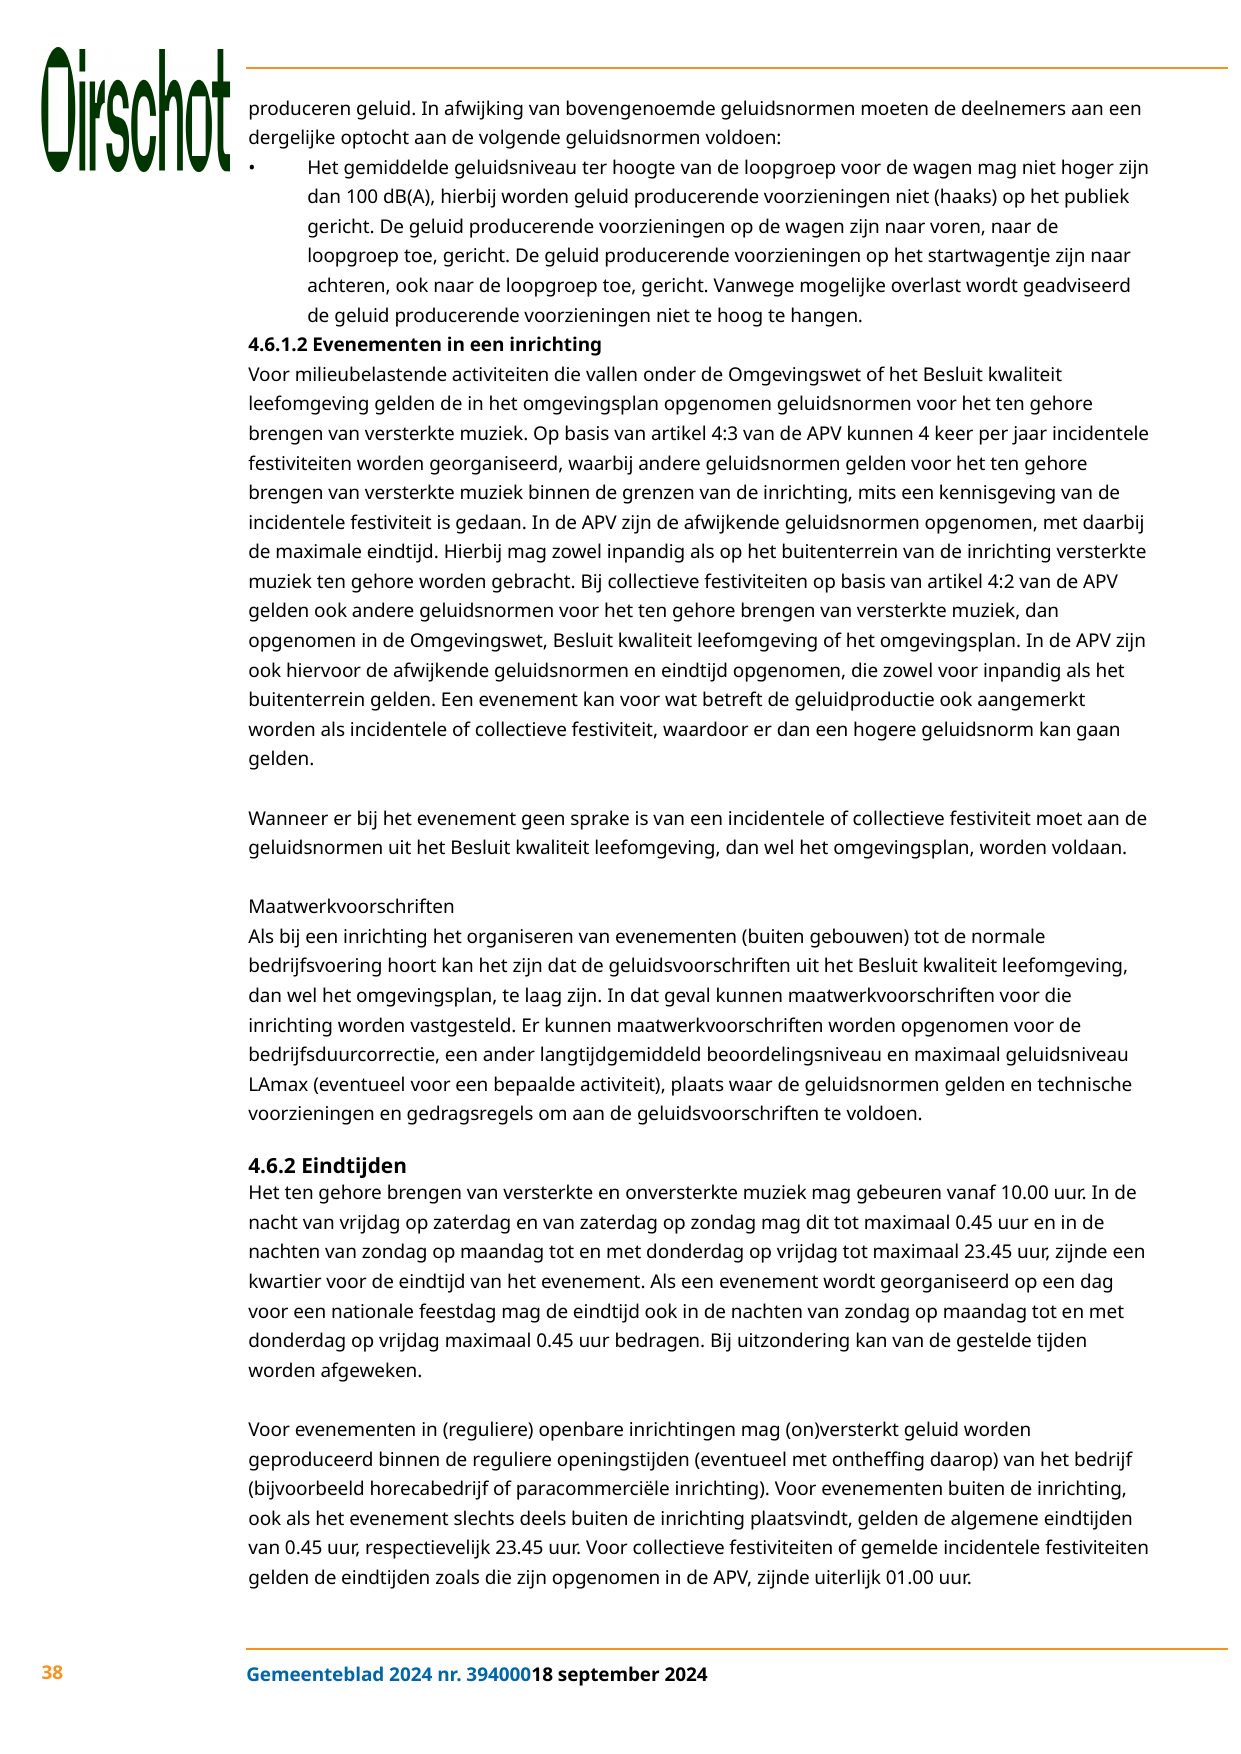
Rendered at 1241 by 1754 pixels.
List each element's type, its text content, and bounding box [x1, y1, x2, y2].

text produceren geluid. In afwijking van bovengenoemde geluidsnormen moeten de deelnemers aan een dergelijke optocht aan de volgende geluidsnormen voldoen: [248, 95, 1152, 150]
text 4.6.1.2 Evenementen in een inrichting [248, 331, 1152, 357]
list Het gemiddelde geluidsniveau ter hoogte van de loopgroep voor de wagen mag niet hoger zijn dan 100 dB(A), hierbij worden geluid producerende voorzieningen niet (haaks) op het publiek gericht. De geluid producerende voorzieningen op de wagen zijn naar voren, naar de loopgroep toe, gericht. De geluid producerende voorzieningen op het startwagentje zijn naar achteren, ook naar de loopgroep toe, gericht. Vanwege mogelijke overlast wordt geadviseerd de geluid producerende voorzieningen niet te hoog te hangen. [248, 154, 1152, 328]
picture [41, 47, 231, 172]
text 4.6.2 Eindtijden [248, 1151, 1152, 1179]
text Maatwerkvoorschriften [248, 893, 1152, 919]
text Voor milieubelastende activiteiten die vallen onder de Omgevingswet of het Besluit kwaliteit leefomgeving gelden de in het omgevingsplan opgenomen geluidsnormen voor het ten gehore brengen van versterkte muziek. Op basis van artikel 4:3 van de APV kunnen 4 keer per jaar incidentele festiviteiten worden georganiseerd, waarbij andere geluidsnormen gelden voor het ten gehore brengen van versterkte muziek binnen de grenzen van de inrichting, mits een kennisgeving van de incidentele festiviteit is gedaan. In de APV zijn de afwijkende geluidsnormen opgenomen, met daarbij de maximale eindtijd. Hierbij mag zowel inpandig als op het buitenterrein van de inrichting versterkte muziek ten gehore worden gebracht. Bij collectieve festiviteiten op basis van artikel 4:2 van de APV gelden ook andere geluidsnormen voor het ten gehore brengen van versterkte muziek, dan opgenomen in de Omgevingswet, Besluit kwaliteit leefomgeving of het omgevingsplan. In de APV zijn ook hiervoor de afwijkende geluidsnormen en eindtijd opgenomen, die zowel voor inpandig als het buitenterrein gelden. Een evenement kan voor wat betreft de geluidproductie ook aangemerkt worden als incidentele of collectieve festiviteit, waardoor er dan een hogere geluidsnorm kan gaan gelden. [248, 361, 1152, 771]
text Als bij een inrichting het organiseren van evenementen (buiten gebouwen) tot de normale bedrijfsvoering hoort kan het zijn dat de geluidsvoorschriften uit het Besluit kwaliteit leefomgeving, dan wel het omgevingsplan, te laag zijn. In dat geval kunnen maatwerkvoorschriften voor die inrichting worden vastgesteld. Er kunnen maatwerkvoorschriften worden opgenomen voor de bedrijfsduurcorrectie, een ander langtijdgemiddeld beoordelingsniveau en maximaal geluidsniveau LAmax (eventueel voor een bepaalde activiteit), plaats waar de geluidsnormen gelden en technische voorzieningen en gedragsregels om aan de geluidsvoorschriften te voldoen. [248, 923, 1152, 1126]
text Voor evenementen in (reguliere) openbare inrichtingen mag (on)versterkt geluid worden geproduceerd binnen de reguliere openingstijden (eventueel met ontheffing daarop) van het bedrijf (bijvoorbeeld horecabedrijf of paracommerciële inrichting). Voor evenementen buiten de inrichting, ook als het evenement slechts deels buiten de inrichting plaatsvindt, gelden de algemene eindtijden van 0.45 uur, respectievelijk 23.45 uur. Voor collectieve festiviteiten of gemelde incidentele festiviteiten gelden de eindtijden zoals die zijn opgenomen in de APV, zijnde uiterlijk 01.00 uur. [248, 1416, 1152, 1590]
text Het ten gehore brengen van versterkte en onversterkte muziek mag gebeuren vanaf 10.00 uur. In de nacht van vrijdag op zaterdag en van zaterdag op zondag mag dit tot maximaal 0.45 uur en in de nachten van zondag op maandag tot en met donderdag op vrijdag tot maximaal 23.45 uur, zijnde een kwartier voor de eindtijd van het evenement. Als een evenement wordt georganiseerd op een dag voor een nationale feestdag mag de eindtijd ook in de nachten van zondag op maandag tot en met donderdag op vrijdag maximaal 0.45 uur bedragen. Bij uitzondering kan van de gestelde tijden worden afgeweken. [248, 1179, 1152, 1383]
text Wanneer er bij het evenement geen sprake is van een incidentele of collectieve festiviteit moet aan de geluidsnormen uit het Besluit kwaliteit leefomgeving, dan wel het omgevingsplan, worden voldaan. [248, 805, 1152, 860]
